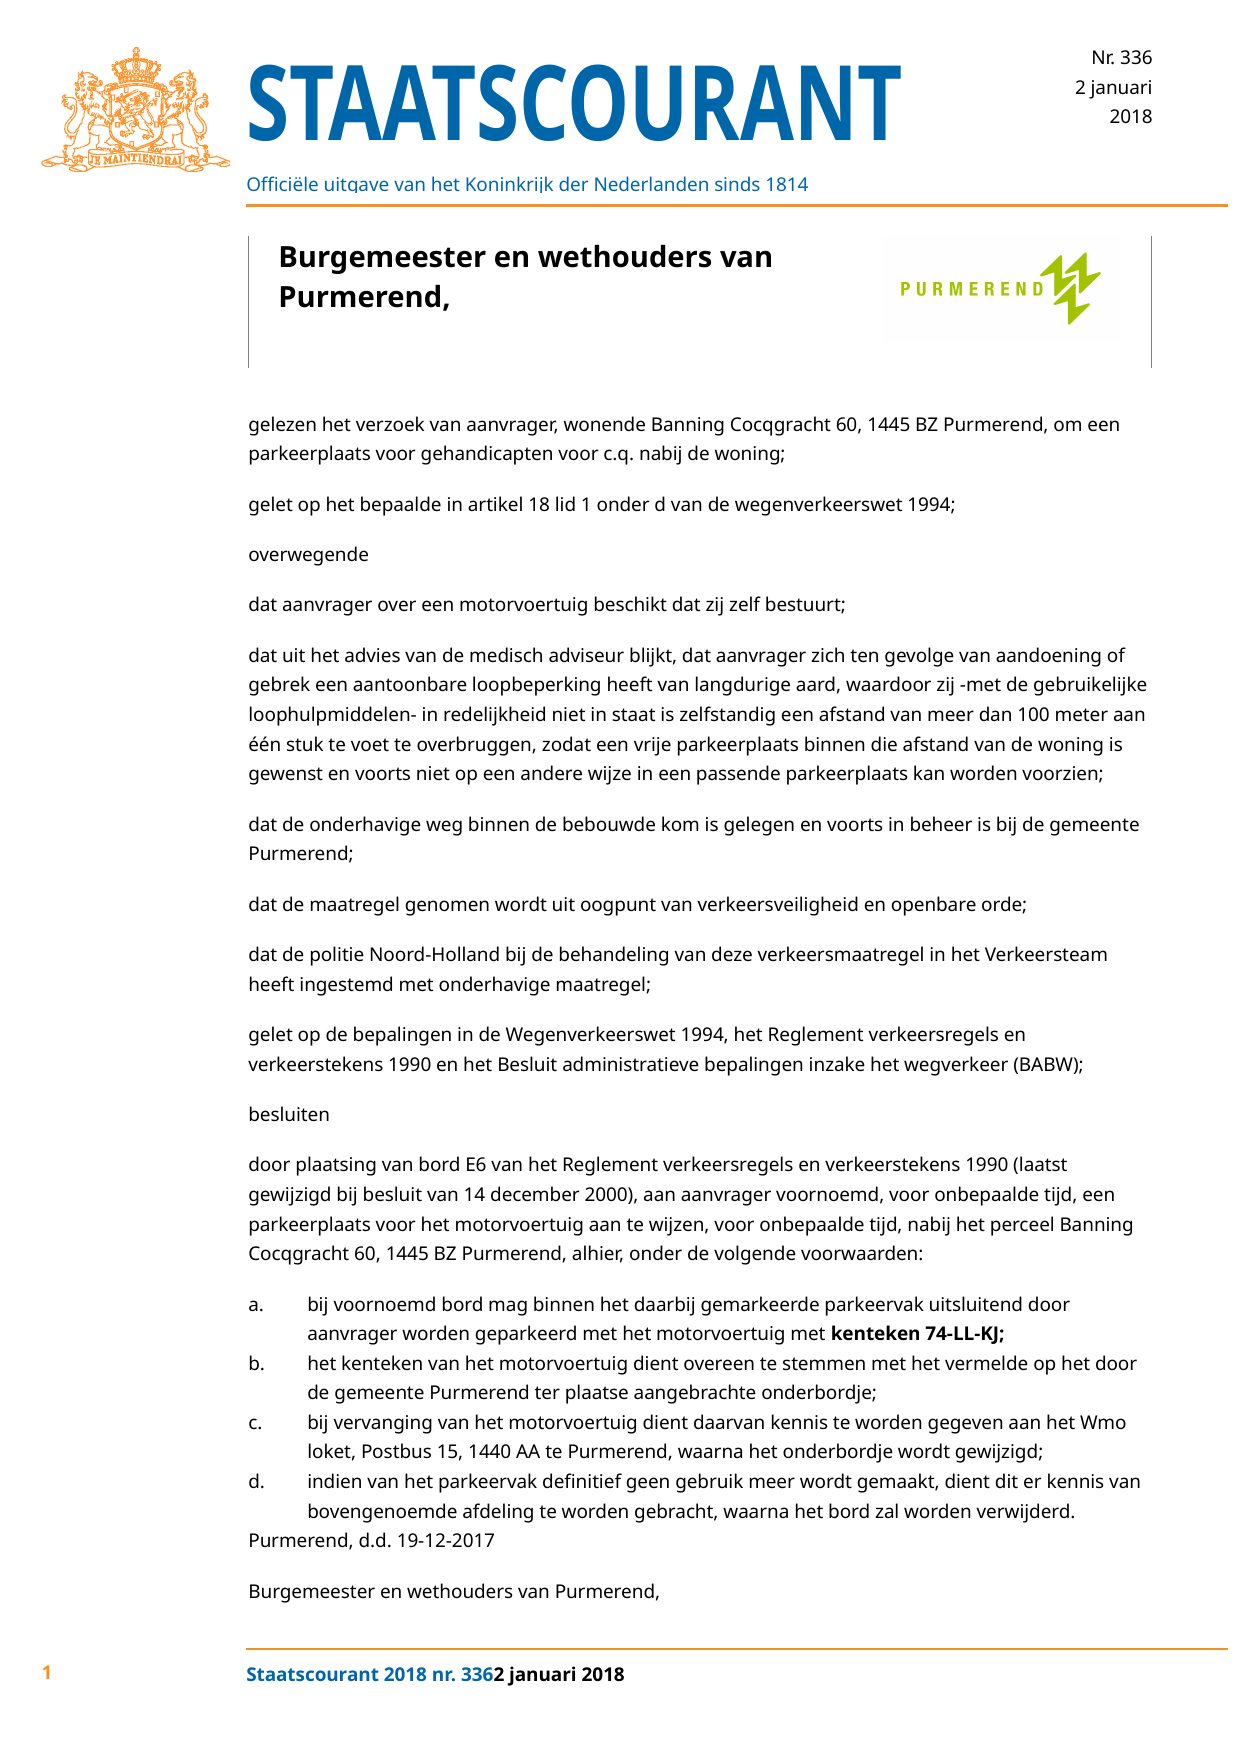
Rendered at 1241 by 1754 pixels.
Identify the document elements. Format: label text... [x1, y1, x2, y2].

table_header Burgemeester en wethouders van Purmerend, [249, 236, 850, 368]
text gelezen het verzoek van aanvrager, wonende Banning Cocqgracht 60, 1445 BZ Purmerend, om een parkeerplaats voor gehandicapten voor c.q. nabij de woning; [248, 411, 1152, 466]
text besluiten [248, 1101, 1152, 1127]
text door plaatsing van bord E6 van het Reglement verkeersregels en verkeerstekens 1990 (laatst gewijzigd bij besluit van 14 december 2000), aan aanvrager voornoemd, voor onbepaalde tijd, een parkeerplaats voor het motorvoertuig aan te wijzen, voor onbepaalde tijd, nabij het perceel Banning Cocqgracht 60, 1445 BZ Purmerend, alhier, onder de volgende voorwaarden: [248, 1152, 1152, 1266]
picture [41, 47, 231, 172]
text dat de politie Noord-Holland bij de behandeling van deze verkeersmaatregel in het Verkeersteam heeft ingestemd met onderhavige maatregel; [248, 941, 1152, 997]
list indien van het parkeervak definitief geen gebruik meer wordt gemaakt, dient dit er kennis van bovengenoemde afdeling te worden gebracht, waarna het bord zal worden verwijderd. [248, 1468, 1152, 1524]
list bij vervanging van het motorvoertuig dient daarvan kennis te worden gegeven aan het Wmo loket, Postbus 15, 1440 AA te Purmerend, waarna het onderbordje wordt gewijzigd; [248, 1409, 1152, 1464]
text dat de maatregel genomen wordt uit oogpunt van verkeersveiligheid en openbare orde; [248, 891, 1152, 917]
text dat de onderhavige weg binnen de bebouwde kom is gelegen en voorts in beheer is bij de gemeente Purmerend; [248, 811, 1152, 866]
list bij voornoemd bord mag binnen het daarbij gemarkeerde parkeervak uitsluitend door aanvrager worden geparkeerd met het motorvoertuig met kenteken 74-LL-KJ; [248, 1291, 1152, 1346]
text gelet op het bepaalde in artikel 18 lid 1 onder d van de wegenverkeerswet 1994; [248, 491, 1152, 517]
picture [882, 236, 1119, 342]
text Purmerend, d.d. 19-12-2017 [248, 1527, 1152, 1553]
text dat uit het advies van de medisch adviseur blijkt, dat aanvrager zich ten gevolge van aandoening of gebrek een aantoonbare loopbeperking heeft van langdurige aard, waardoor zij -met de gebruikelijke loophulpmiddelen- in redelijkheid niet in staat is zelfstandig een afstand van meer dan 100 meter aan één stuk te voet te overbruggen, zodat een vrije parkeerplaats binnen die afstand van de woning is gewenst en voorts niet op een andere wijze in een passende parkeerplaats kan worden voorzien; [248, 642, 1152, 786]
text dat aanvrager over een motorvoertuig beschikt dat zij zelf bestuurt; [248, 592, 1152, 617]
list het kenteken van het motorvoertuig dient overeen te stemmen met het vermelde op het door de gemeente Purmerend ter plaatse aangebrachte onderbordje; [248, 1350, 1152, 1405]
text overwegende [248, 541, 1152, 567]
text Burgemeester en wethouders van Purmerend, [248, 1578, 1152, 1604]
table_header [850, 236, 1151, 368]
text gelet op de bepalingen in de Wegenverkeerswet 1994, het Reglement verkeersregels en verkeerstekens 1990 en het Besluit administratieve bepalingen inzake het wegverkeer (BABW); [248, 1021, 1152, 1077]
